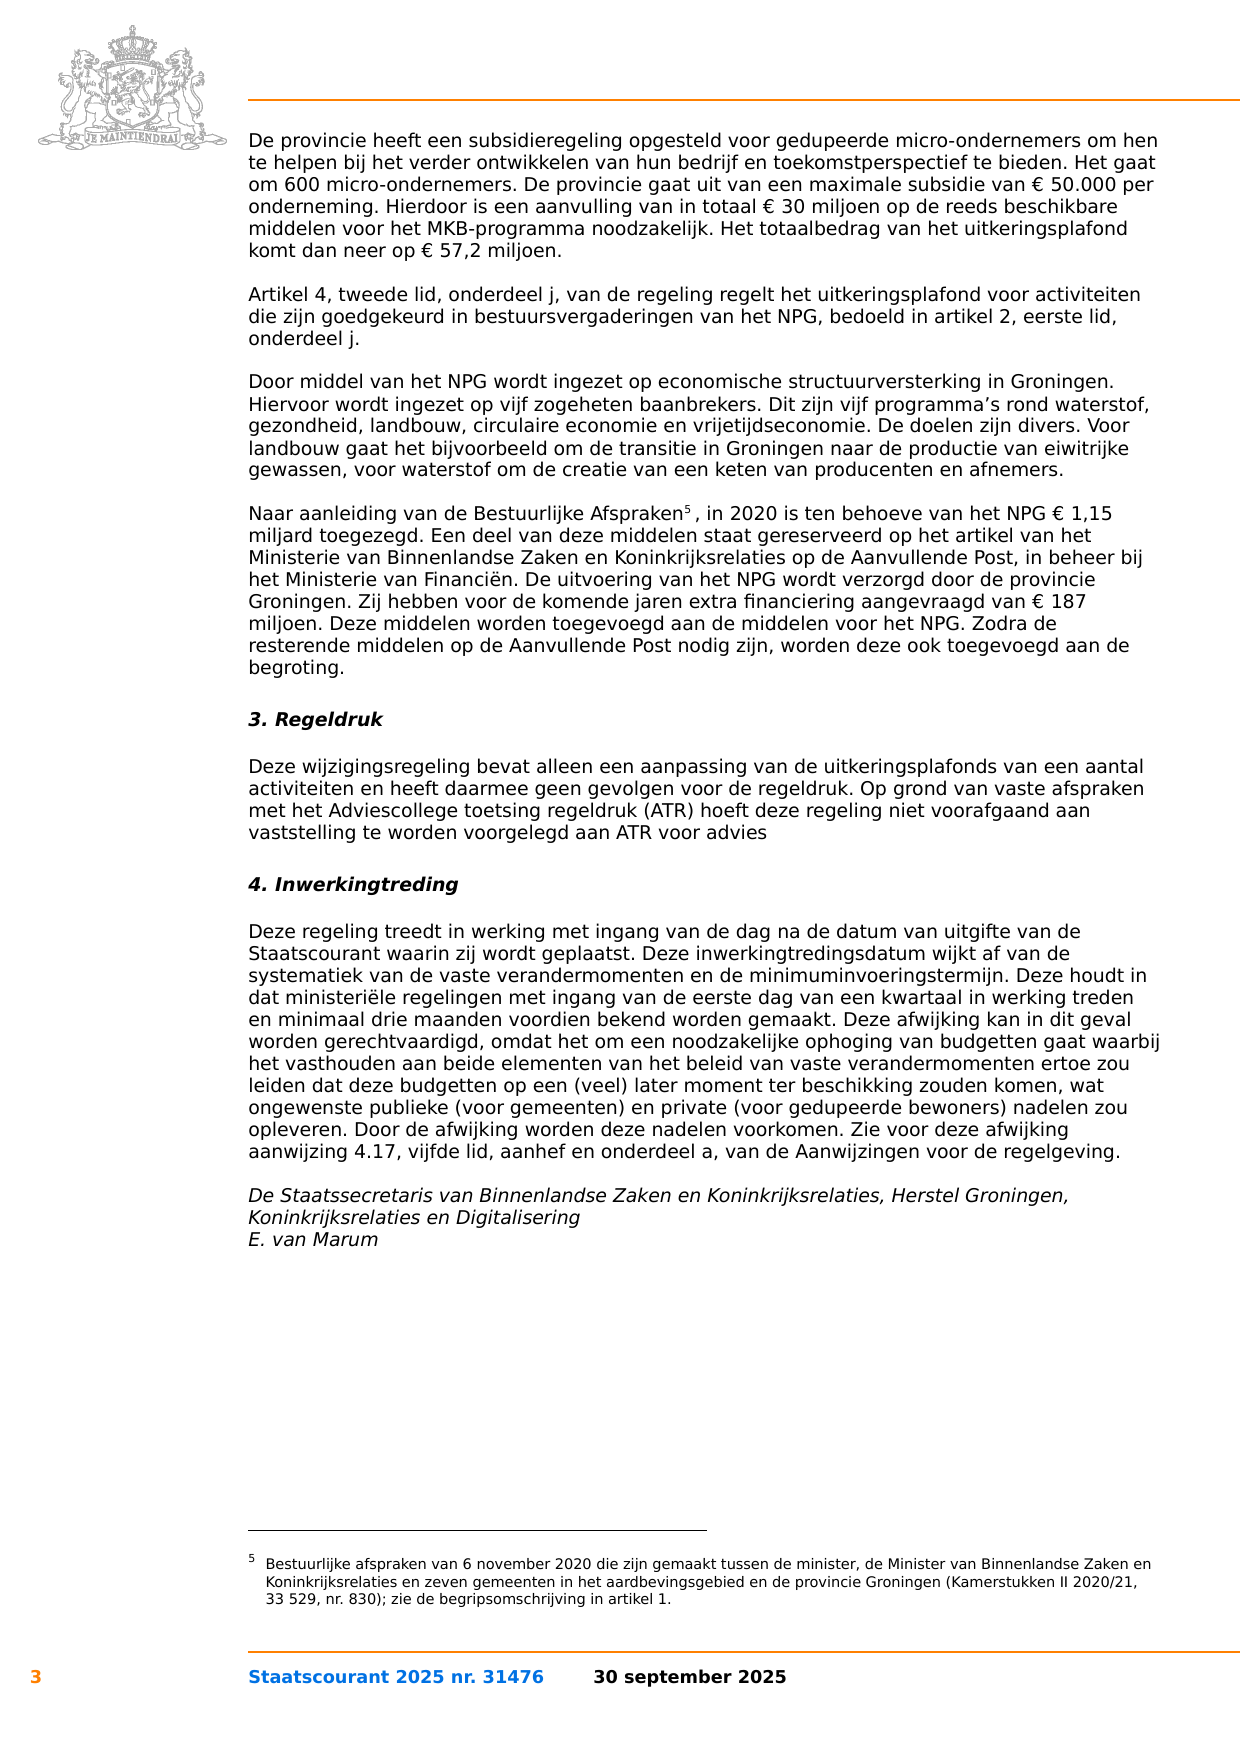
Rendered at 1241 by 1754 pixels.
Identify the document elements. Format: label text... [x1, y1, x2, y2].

text Deze wijzigingsregeling bevat alleen een aanpassing van de uitkeringsplafonds van een aantal activiteiten en heeft daarmee geen gevolgen voor de regeldruk. Op grond van vaste afspraken met het Adviescollege toetsing regeldruk (ATR) hoeft deze regeling niet voorafgaand aan vaststelling te worden voorgelegd aan ATR voor advies [248, 756, 1163, 844]
text De Staatssecretaris van Binnenlandse Zaken en Koninkrijksrelaties, Herstel Groningen, Koninkrijksrelaties en Digitalisering E. van Marum [248, 1184, 1163, 1251]
text Deze regeling treedt in werking met ingang van de dag na de datum van uitgifte van de Staatscourant waarin zij wordt geplaatst. Deze inwerkingtredingsdatum wijkt af van de systematiek van de vaste verandermomenten en de minimuminvoeringstermijn. Deze houdt in dat ministeriële regelingen met ingang van de eerste dag van een kwartaal in werking treden en minimaal drie maanden voordien bekend worden gemaakt. Deze afwijking kan in dit geval worden gerechtvaardigd, omdat het om een noodzakelijke ophoging van budgetten gaat waarbij het vasthouden aan beide elementen van het beleid van vaste verandermomenten ertoe zou leiden dat deze budgetten op een (veel) later moment ter beschikking zouden komen, wat ongewenste publieke (voor gemeenten) en private (voor gedupeerde bewoners) nadelen zou opleveren. Door de afwijking worden deze nadelen voorkomen. Zie voor deze afwijking aanwijzing 4.17, vijfde lid, aanhef en onderdeel a, van de Aanwijzingen voor de regelgeving. [248, 921, 1163, 1163]
subtitle 3. Regeldruk [248, 709, 1163, 731]
subtitle 4. Inwerkingtreding [248, 874, 1163, 896]
picture [38, 25, 227, 150]
text De provincie heeft een subsidieregeling opgesteld voor gedupeerde micro-ondernemers om hen te helpen bij het verder ontwikkelen van hun bedrijf en toekomstperspectief te bieden. Het gaat om 600 micro-ondernemers. De provincie gaat uit van een maximale subsidie van € 50.000 per onderneming. Hierdoor is een aanvulling van in totaal € 30 miljoen op de reeds beschikbare middelen voor het MKB-programma noodzakelijk. Het totaalbedrag van het uitkeringsplafond komt dan neer op € 57,2 miljoen. [248, 130, 1163, 262]
text Naar aanleiding van de Bestuurlijke Afspraken, in 2020 is ten behoeve van het NPG € 1,15 miljard toegezegd. Een deel van deze middelen staat gereserveerd op het artikel van het Ministerie van Binnenlandse Zaken en Koninkrijksrelaties op de Aanvullende Post, in beheer bij het Ministerie van Financiën. De uitvoering van het NPG wordt verzorgd door de provincie Groningen. Zij hebben voor de komende jaren extra financiering aangevraagd van € 187 miljoen. Deze middelen worden toegevoegd aan de middelen voor het NPG. Zodra de resterende middelen op de Aanvullende Post nodig zijn, worden deze ook toegevoegd aan de begroting. [248, 503, 1163, 679]
text Bestuurlijke afspraken van 6 november 2020 die zijn gemaakt tussen de minister, de Minister van Binnenlandse Zaken en Koninkrijksrelaties en zeven gemeenten in het aardbevingsgebied en de provincie Groningen (Kamerstukken II 2020/21, 33 529, nr. 830); zie de begripsomschrijving in artikel 1. [248, 1552, 1163, 1608]
text Artikel 4, tweede lid, onderdeel j, van de regeling regelt het uitkeringsplafond voor activiteiten die zijn goedgekeurd in bestuursvergaderingen van het NPG, bedoeld in artikel 2, eerste lid, onderdeel j. [248, 284, 1163, 349]
text Door middel van het NPG wordt ingezet op economische structuurversterking in Groningen. Hiervoor wordt ingezet op vijf zogeheten baanbrekers. Dit zijn vijf programma’s rond waterstof, gezondheid, landbouw, circulaire economie en vrijetijdseconomie. De doelen zijn divers. Voor landbouw gaat het bijvoorbeeld om de transitie in Groningen naar de productie van eiwitrijke gewassen, voor waterstof om de creatie van een keten van producenten en afnemers. [248, 371, 1163, 481]
